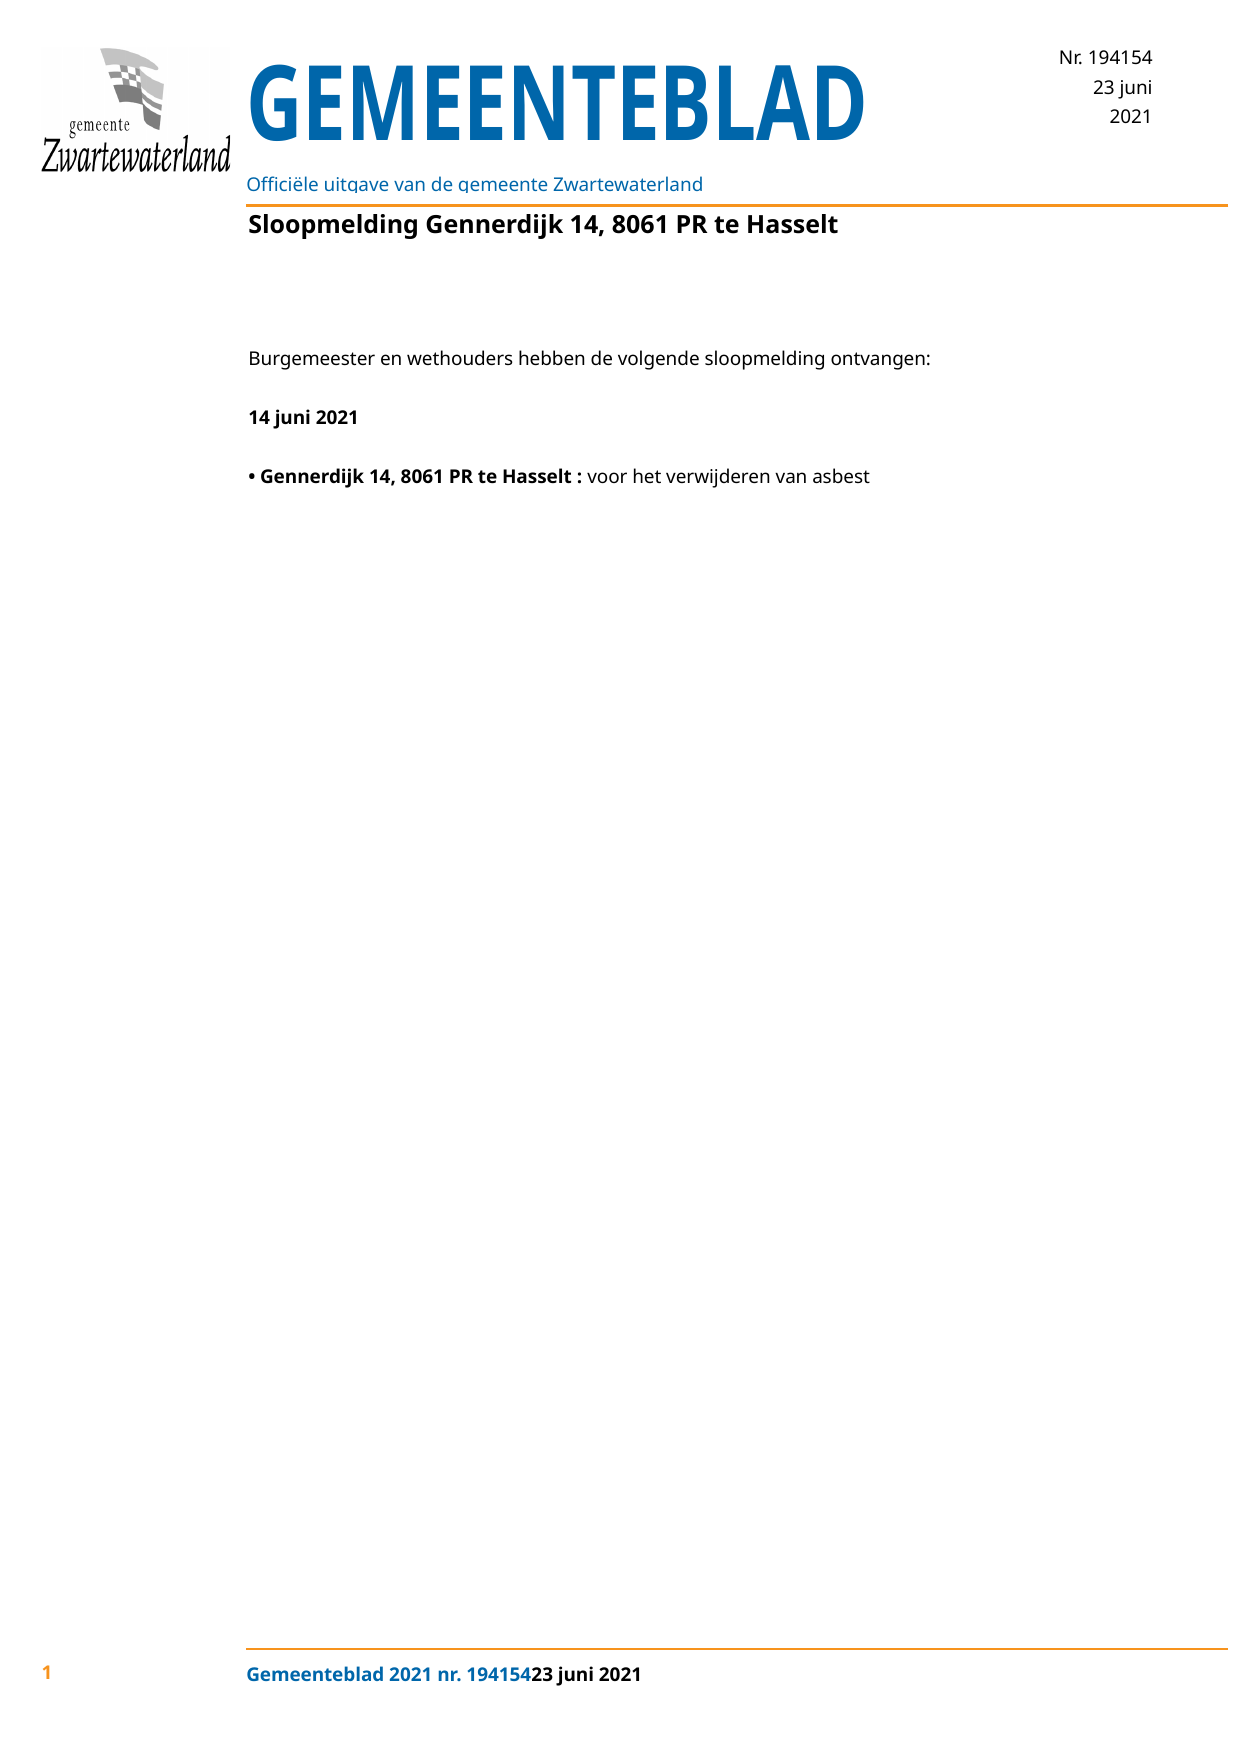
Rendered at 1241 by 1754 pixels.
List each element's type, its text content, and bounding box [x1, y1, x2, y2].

text Sloopmelding Gennerdijk 14, 8061 PR te Hasselt [248, 207, 1152, 241]
picture [41, 47, 231, 172]
text • Gennerdijk 14, 8061 PR te Hasselt : voor het verwijderen van asbest [248, 464, 1152, 489]
text 14 juni 2021 [248, 404, 1152, 430]
text Burgemeester en wethouders hebben de volgende sloopmelding ontvangen: [248, 345, 1152, 371]
